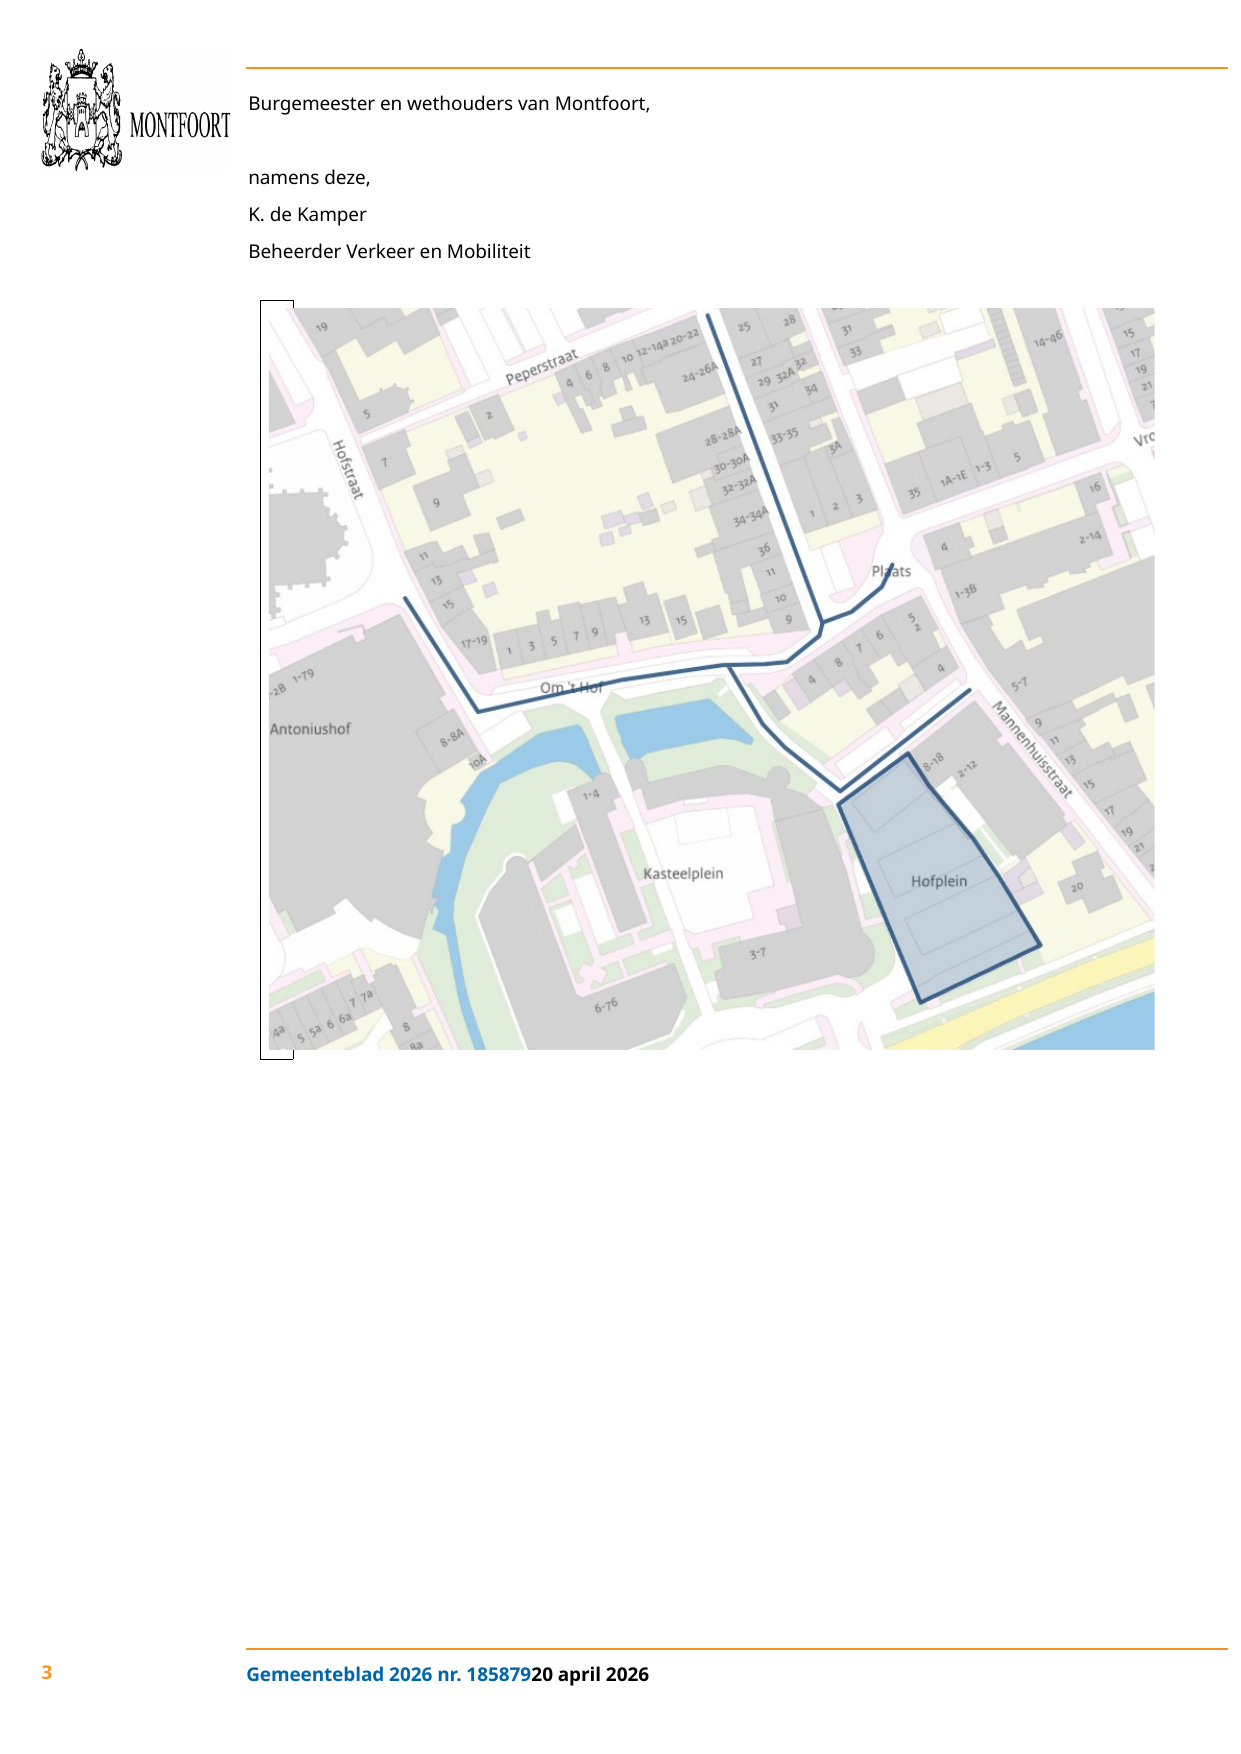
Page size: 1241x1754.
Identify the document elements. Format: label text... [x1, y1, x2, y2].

text Burgemeester en wethouders van Montfoort, [248, 95, 1152, 114]
picture [268, 308, 1155, 1050]
picture [41, 47, 231, 172]
text K. de Kamper [248, 206, 1152, 225]
text namens deze, [248, 169, 1152, 188]
text Beheerder Verkeer en Mobiliteit [248, 243, 1152, 262]
